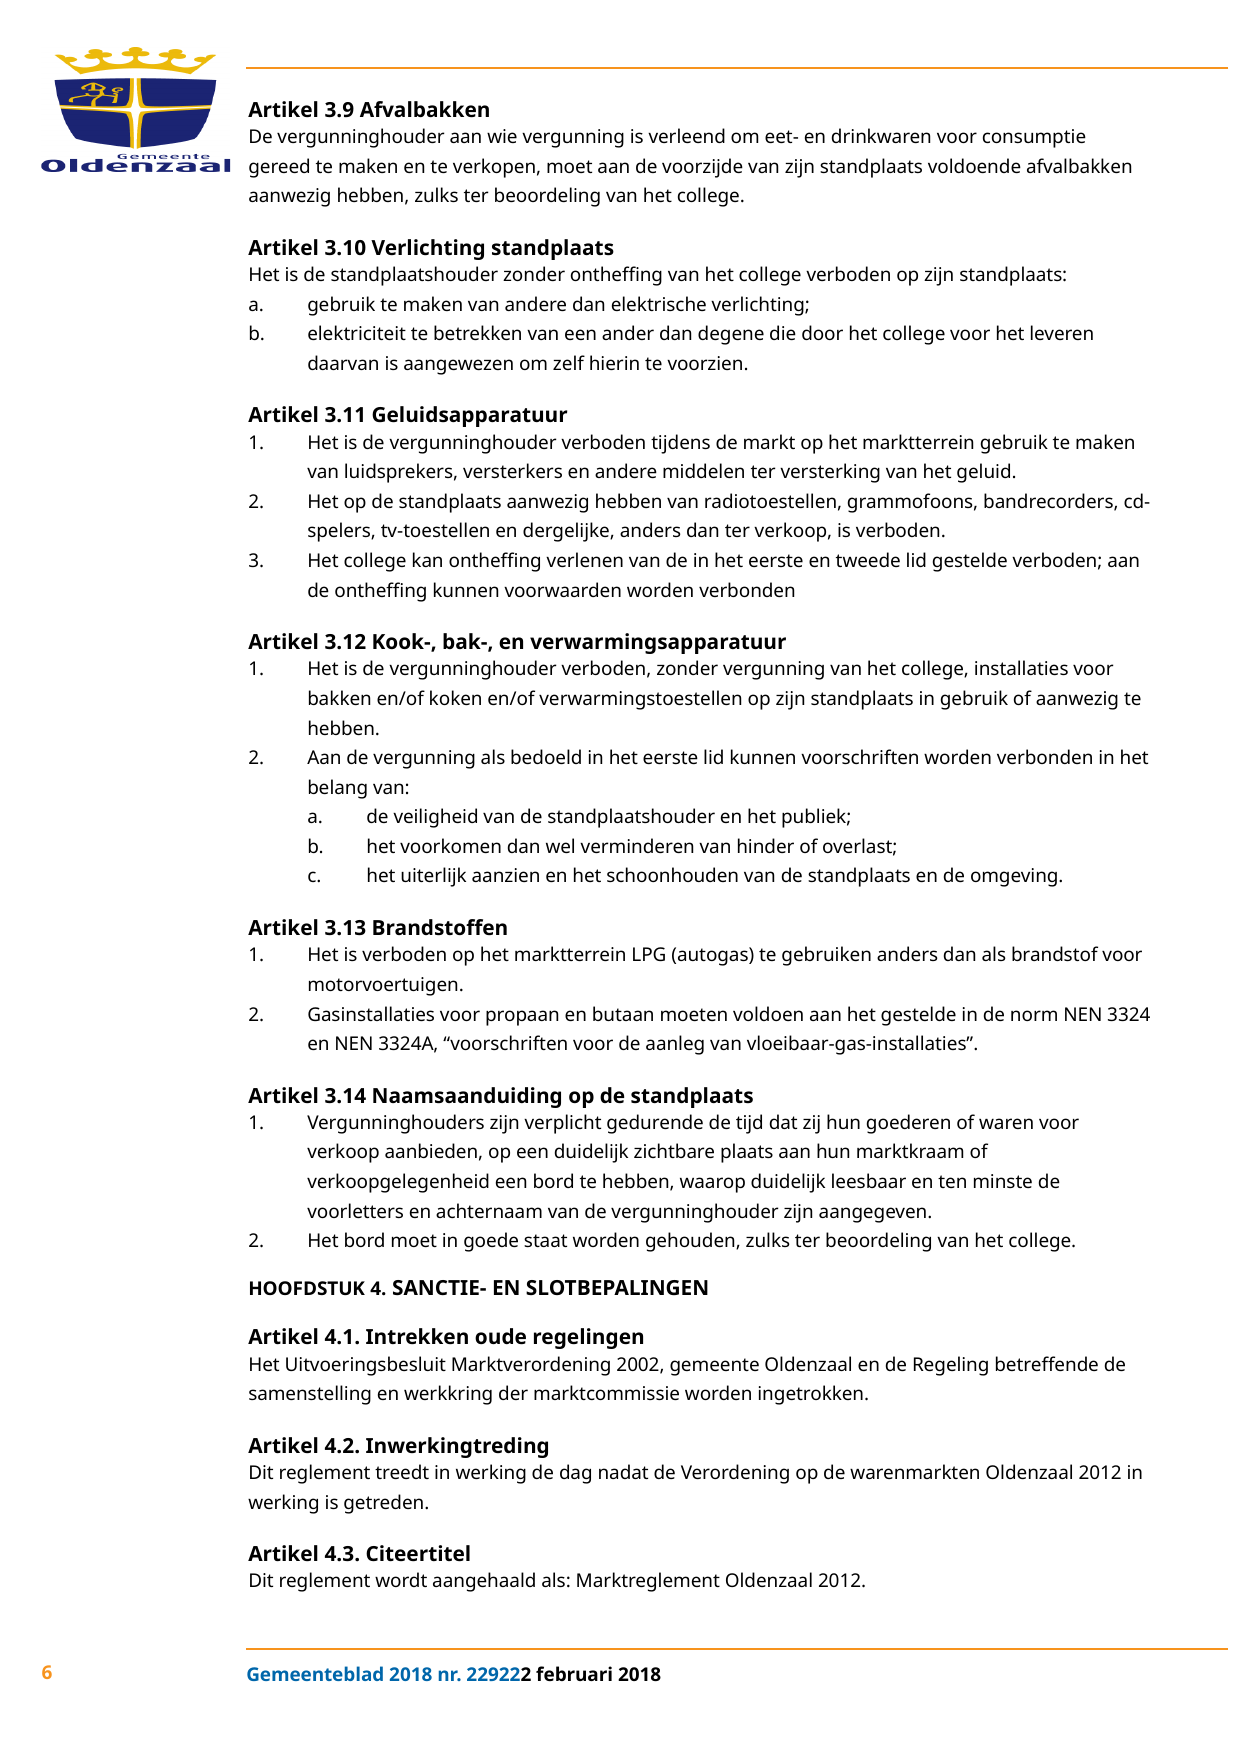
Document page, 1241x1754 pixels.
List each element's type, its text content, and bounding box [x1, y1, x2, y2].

list gebruik te maken van andere dan elektrische verlichting; [248, 291, 1152, 317]
list Vergunninghouders zijn verplicht gedurende de tijd dat zij hun goederen of waren voor verkoop aanbieden, op een duidelijk zichtbare plaats aan hun marktkraam of verkoopgelegenheid een bord te hebben, waarop duidelijk leesbaar en ten minste de voorletters en achternaam van de vergunninghouder zijn aangegeven. [248, 1109, 1152, 1224]
text Dit reglement wordt aangehaald als: Marktreglement Oldenzaal 2012. [248, 1568, 1152, 1593]
list Gasinstallaties voor propaan en butaan moeten voldoen aan het gestelde in de norm NEN 3324 en NEN 3324A, “voorschriften voor de aanleg van vloeibaar-gas-installaties”. [248, 1001, 1152, 1056]
picture [41, 47, 231, 172]
text Artikel 4.3. Citeertitel [248, 1539, 1152, 1568]
list de veiligheid van de standplaatshouder en het publiek; [307, 803, 1152, 829]
list elektriciteit te betrekken van een ander dan degene die door het college voor het leveren daarvan is aangewezen om zelf hierin te voorzien. [248, 320, 1152, 376]
text Artikel 3.10 Verlichting standplaats [248, 233, 1152, 261]
text Het Uitvoeringsbesluit Marktverordening 2002, gemeente Oldenzaal en de Regeling betreffende de samenstelling en werkkring der marktcommissie worden ingetrokken. [248, 1351, 1152, 1406]
text Dit reglement treedt in werking de dag nadat de Verordening op de warenmarkten Oldenzaal 2012 in werking is getreden. [248, 1459, 1152, 1514]
list het voorkomen dan wel verminderen van hinder of overlast; [307, 833, 1152, 859]
text Artikel 3.11 Geluidsapparatuur [248, 400, 1152, 429]
text Het is de standplaatshouder zonder ontheffing van het college verboden op zijn standplaats: [248, 261, 1152, 287]
list Het is verboden op het marktterrein LPG (autogas) te gebruiken anders dan als brandstof voor motorvoertuigen. [248, 942, 1152, 997]
text De vergunninghouder aan wie vergunning is verleend om eet- en drinkwaren voor consumptie gereed te maken en te verkopen, moet aan de voorzijde van zijn standplaats voldoende afvalbakken aanwezig hebben, zulks ter beoordeling van het college. [248, 123, 1152, 208]
text Artikel 3.9 Afvalbakken [248, 95, 1152, 123]
text Artikel 3.14 Naamsaanduiding op de standplaats [248, 1081, 1152, 1109]
list Het op de standplaats aanwezig hebben van radiotoestellen, grammofoons, bandrecorders, cd-spelers, tv-toestellen en dergelijke, anders dan ter verkoop, is verboden. [248, 488, 1152, 543]
list Het bord moet in goede staat worden gehouden, zulks ter beoordeling van het college. [248, 1227, 1152, 1253]
list Het is de vergunninghouder verboden, zonder vergunning van het college, installaties voor bakken en/of koken en/of verwarmingstoestellen op zijn standplaats in gebruik of aanwezig te hebben. [248, 656, 1152, 741]
text Artikel 3.13 Brandstoffen [248, 913, 1152, 942]
text Artikel 4.2. Inwerkingtreding [248, 1431, 1152, 1459]
list Het is de vergunninghouder verboden tijdens de markt op het marktterrein gebruik te maken van luidsprekers, versterkers en andere middelen ter versterking van het geluid. [248, 429, 1152, 484]
list Het college kan ontheffing verlenen van de in het eerste en tweede lid gestelde verboden; aan de ontheffing kunnen voorwaarden worden verbonden [248, 547, 1152, 602]
list Aan de vergunning als bedoeld in het eerste lid kunnen voorschriften worden verbonden in het belang van: [248, 744, 1152, 800]
text Artikel 3.12 Kook-, bak-, en verwarmingsapparatuur [248, 627, 1152, 656]
text HOOFDSTUK 4. SANCTIE- EN SLOTBEPALINGEN [248, 1273, 1152, 1302]
list het uiterlijk aanzien en het schoonhouden van de standplaats en de omgeving. [307, 863, 1152, 888]
text Artikel 4.1. Intrekken oude regelingen [248, 1322, 1152, 1351]
